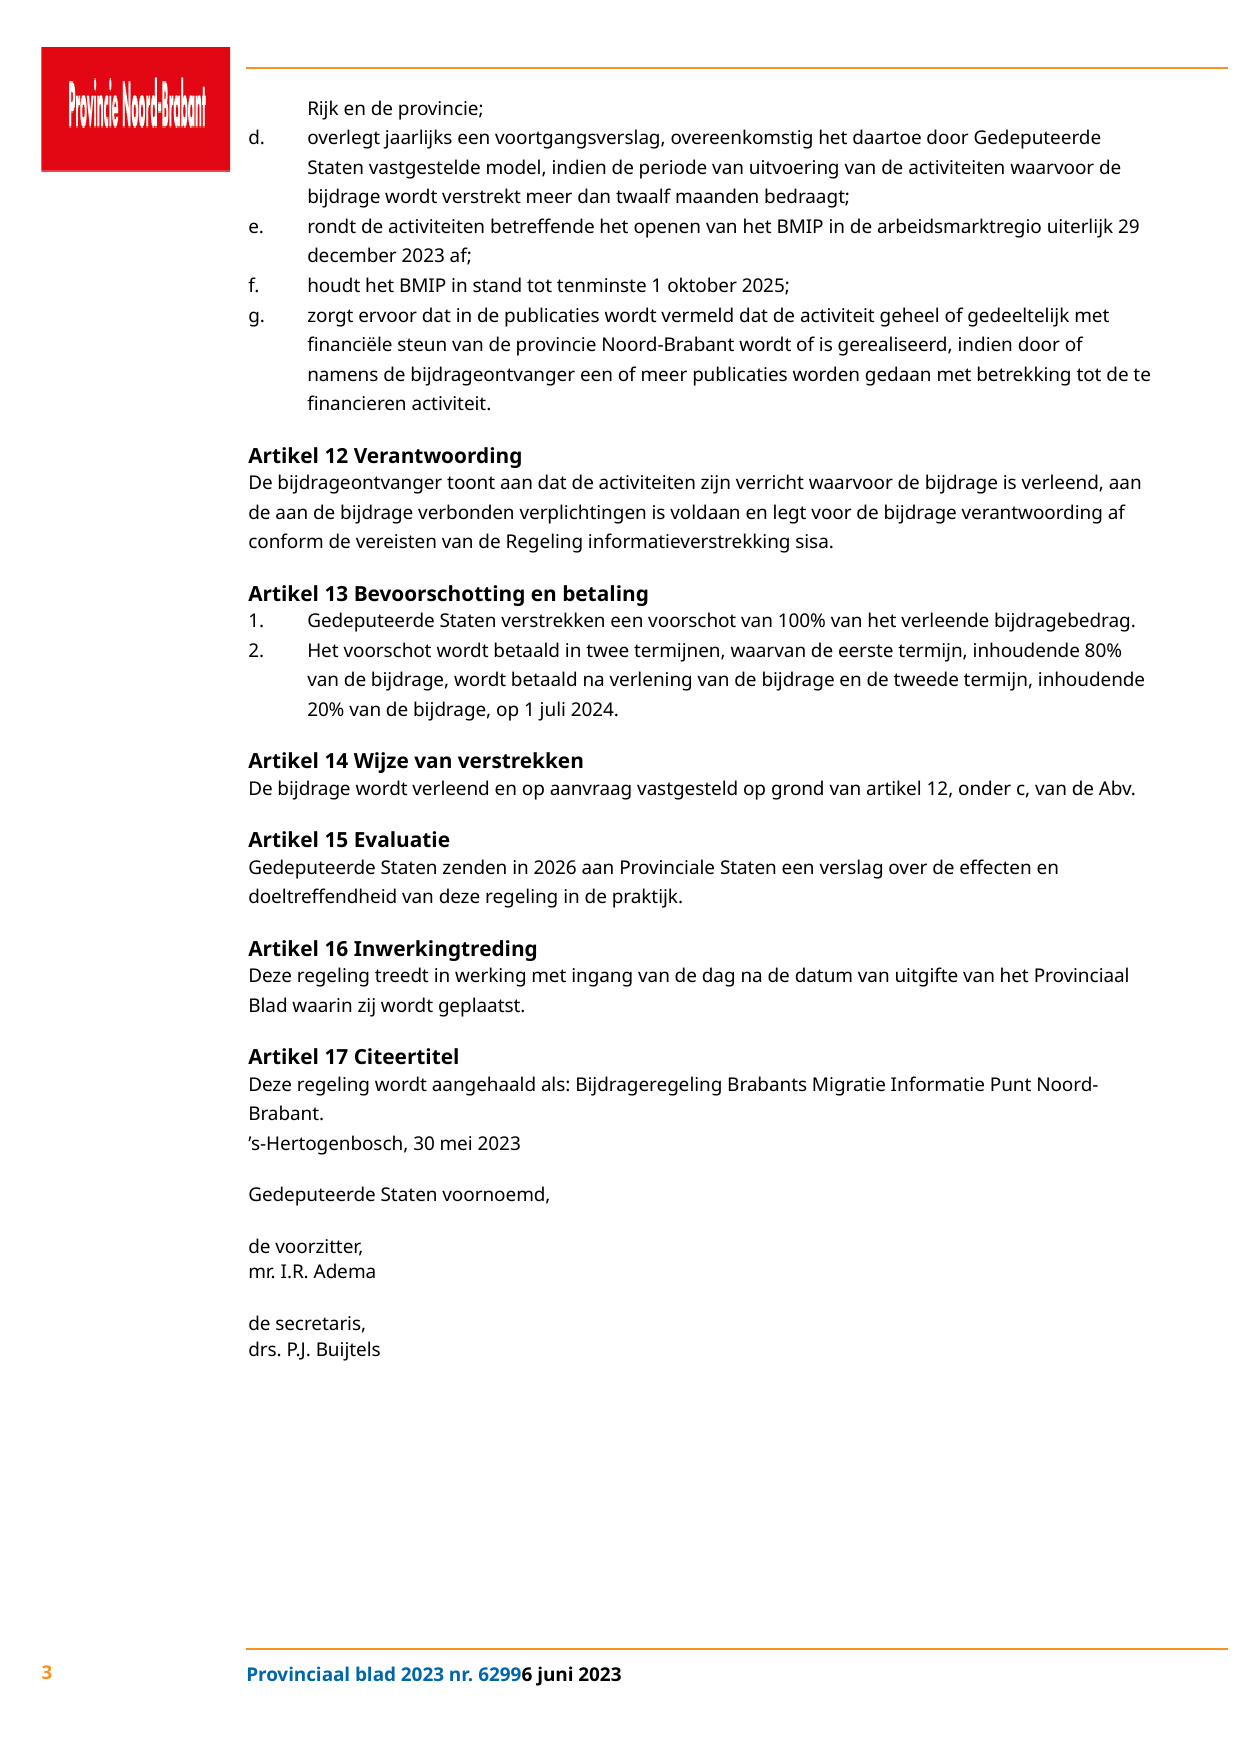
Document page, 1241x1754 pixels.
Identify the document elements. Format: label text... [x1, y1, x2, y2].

text Artikel 15 Evaluatie [248, 826, 1152, 854]
list Rijk en de provincie; [248, 95, 1152, 121]
text Artikel 12 Verantwoording [248, 441, 1152, 469]
text Gedeputeerde Staten zenden in 2026 aan Provinciale Staten een verslag over de effecten en doeltreffendheid van deze regeling in de praktijk. [248, 854, 1152, 909]
list Gedeputeerde Staten verstrekken een voorschot van 100% van het verleende bijdragebedrag. [248, 607, 1152, 633]
text drs. P.J. Buijtels [248, 1336, 1152, 1362]
list overlegt jaarlijks een voortgangsverslag, overeenkomstig het daartoe door Gedeputeerde Staten vastgestelde model, indien de periode van uitvoering van de activiteiten waarvoor de bijdrage wordt verstrekt meer dan twaalf maanden bedraagt; [248, 124, 1152, 209]
text de secretaris, [248, 1310, 1152, 1336]
list Het voorschot wordt betaald in twee termijnen, waarvan de eerste termijn, inhoudende 80% van de bijdrage, wordt betaald na verlening van de bijdrage en de tweede termijn, inhoudende 20% van de bijdrage, op 1 juli 2024. [248, 637, 1152, 722]
text Artikel 13 Bevoorschotting en betaling [248, 579, 1152, 607]
list zorgt ervoor dat in de publicaties wordt vermeld dat de activiteit geheel of gedeeltelijk met financiële steun van de provincie Noord-Brabant wordt of is gerealiseerd, indien door of namens de bijdrageontvanger een of meer publicaties worden gedaan met betrekking tot de te financieren activiteit. [248, 302, 1152, 416]
text Deze regeling wordt aangehaald als: Bijdrageregeling Brabants Migratie Informatie Punt Noord-Brabant. [248, 1071, 1152, 1126]
text De bijdrageontvanger toont aan dat de activiteiten zijn verricht waarvoor de bijdrage is verleend, aan de aan de bijdrage verbonden verplichtingen is voldaan en legt voor de bijdrage verantwoording af conform de vereisten van de Regeling informatieverstrekking sisa. [248, 469, 1152, 554]
text Gedeputeerde Staten voornoemd, [248, 1181, 1152, 1207]
list rondt de activiteiten betreffende het openen van het BMIP in de arbeidsmarktregio uiterlijk 29 december 2023 af; [248, 213, 1152, 268]
text mr. I.R. Adema [248, 1259, 1152, 1284]
text de voorzitter, [248, 1233, 1152, 1259]
list houdt het BMIP in stand tot tenminste 1 oktober 2025; [248, 272, 1152, 298]
text De bijdrage wordt verleend en op aanvraag vastgesteld op grond van artikel 12, onder c, van de Abv. [248, 775, 1152, 801]
picture [41, 47, 231, 172]
text ’s-Hertogenbosch, 30 mei 2023 [248, 1130, 1152, 1156]
text Deze regeling treedt in werking met ingang van de dag na de datum van uitgifte van het Provinciaal Blad waarin zij wordt geplaatst. [248, 962, 1152, 1018]
text Artikel 16 Inwerkingtreding [248, 934, 1152, 962]
text Artikel 14 Wijze van verstrekken [248, 747, 1152, 775]
text Artikel 17 Citeertitel [248, 1042, 1152, 1071]
